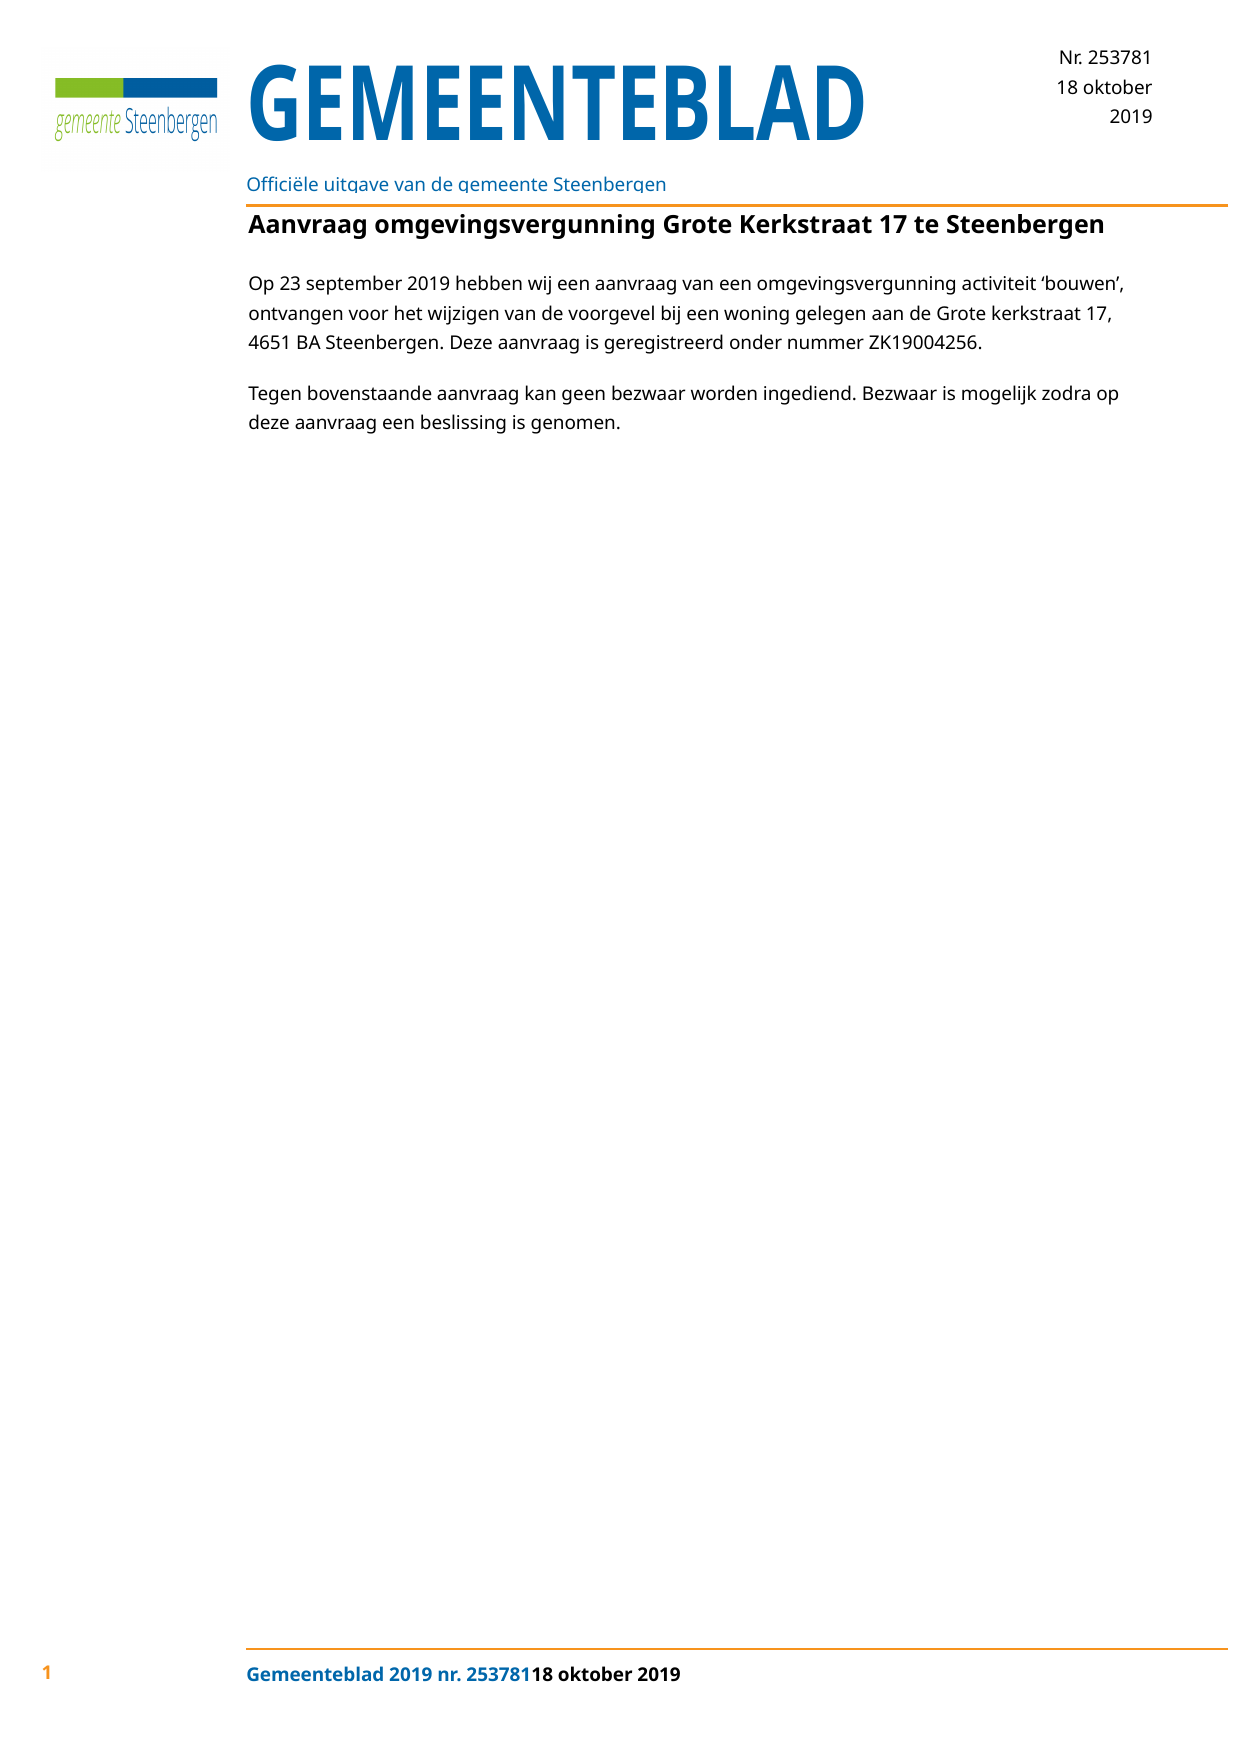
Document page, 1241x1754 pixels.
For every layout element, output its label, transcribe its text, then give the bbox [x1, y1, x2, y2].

text Op 23 september 2019 hebben wij een aanvraag van een omgevingsvergunning activiteit ‘bouwen’, ontvangen voor het wijzigen van de voorgevel bij een woning gelegen aan de Grote kerkstraat 17, 4651 BA Steenbergen. Deze aanvraag is geregistreerd onder nummer ZK19004256. [248, 270, 1152, 355]
picture [41, 47, 231, 172]
text Tegen bovenstaande aanvraag kan geen bezwaar worden ingediend. Bezwaar is mogelijk zodra op deze aanvraag een beslissing is genomen. [248, 380, 1152, 435]
text Aanvraag omgevingsvergunning Grote Kerkstraat 17 te Steenbergen [248, 207, 1152, 241]
